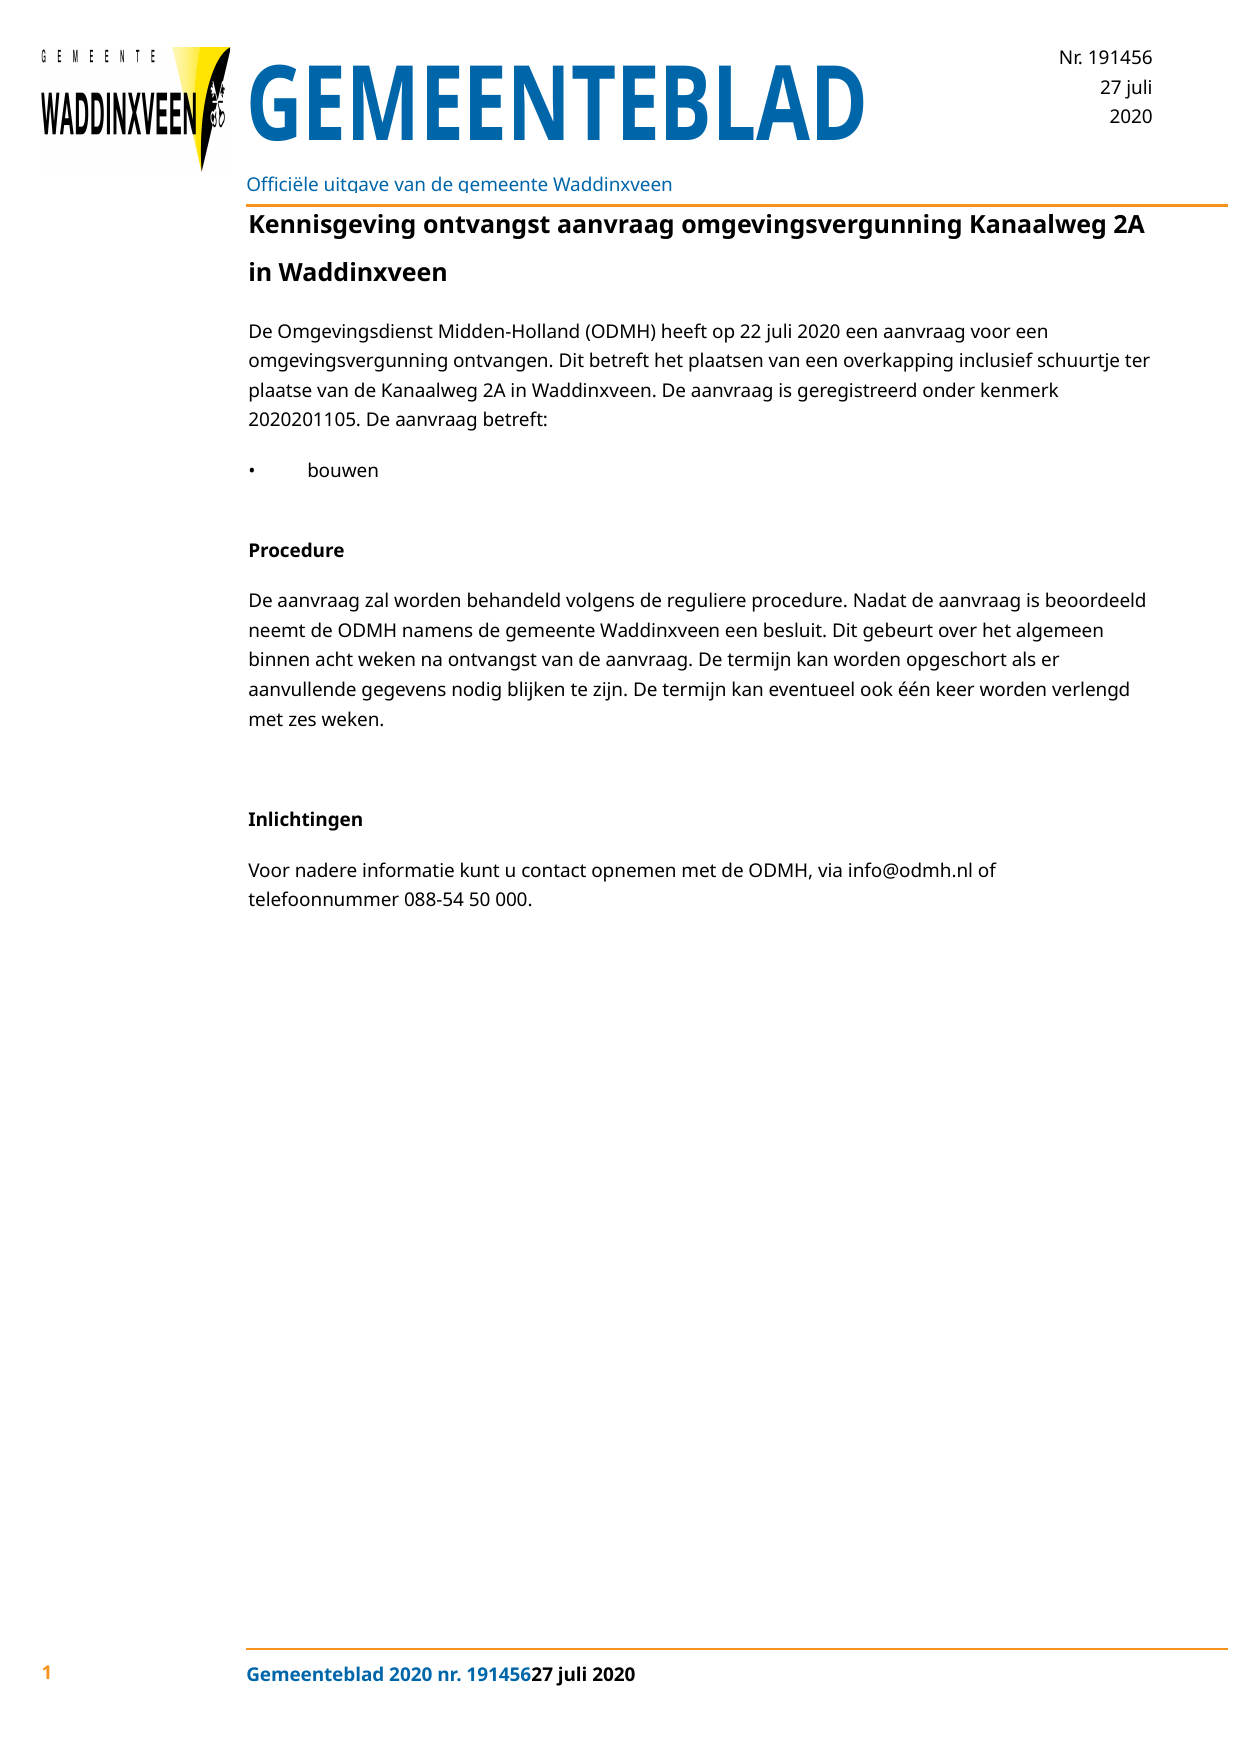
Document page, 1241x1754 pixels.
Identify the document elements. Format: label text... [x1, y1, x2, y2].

list bouwen [248, 457, 1152, 483]
text Procedure [248, 537, 1152, 563]
text Kennisgeving ontvangst aanvraag omgevingsvergunning Kanaalweg 2A in Waddinxveen [248, 207, 1152, 288]
picture [41, 47, 231, 172]
text De Omgevingsdienst Midden-Holland (ODMH) heeft op 22 juli 2020 een aanvraag voor een omgevingsvergunning ontvangen. Dit betreft het plaatsen van een overkapping inclusief schuurtje ter plaatse van de Kanaalweg 2A in Waddinxveen. De aanvraag is geregistreerd onder kenmerk 2020201105. De aanvraag betreft: [248, 318, 1152, 432]
text Inlichtingen [248, 807, 1152, 832]
text De aanvraag zal worden behandeld volgens de reguliere procedure. Nadat de aanvraag is beoordeeld neemt de ODMH namens de gemeente Waddinxveen een besluit. Dit gebeurt over het algemeen binnen acht weken na ontvangst van de aanvraag. De termijn kan worden opgeschort als er aanvullende gegevens nodig blijken te zijn. De termijn kan eventueel ook één keer worden verlengd met zes weken. [248, 587, 1152, 732]
text Voor nadere informatie kunt u contact opnemen met de ODMH, via info@odmh.nl of telefoonnummer 088-54 50 000. [248, 857, 1152, 912]
